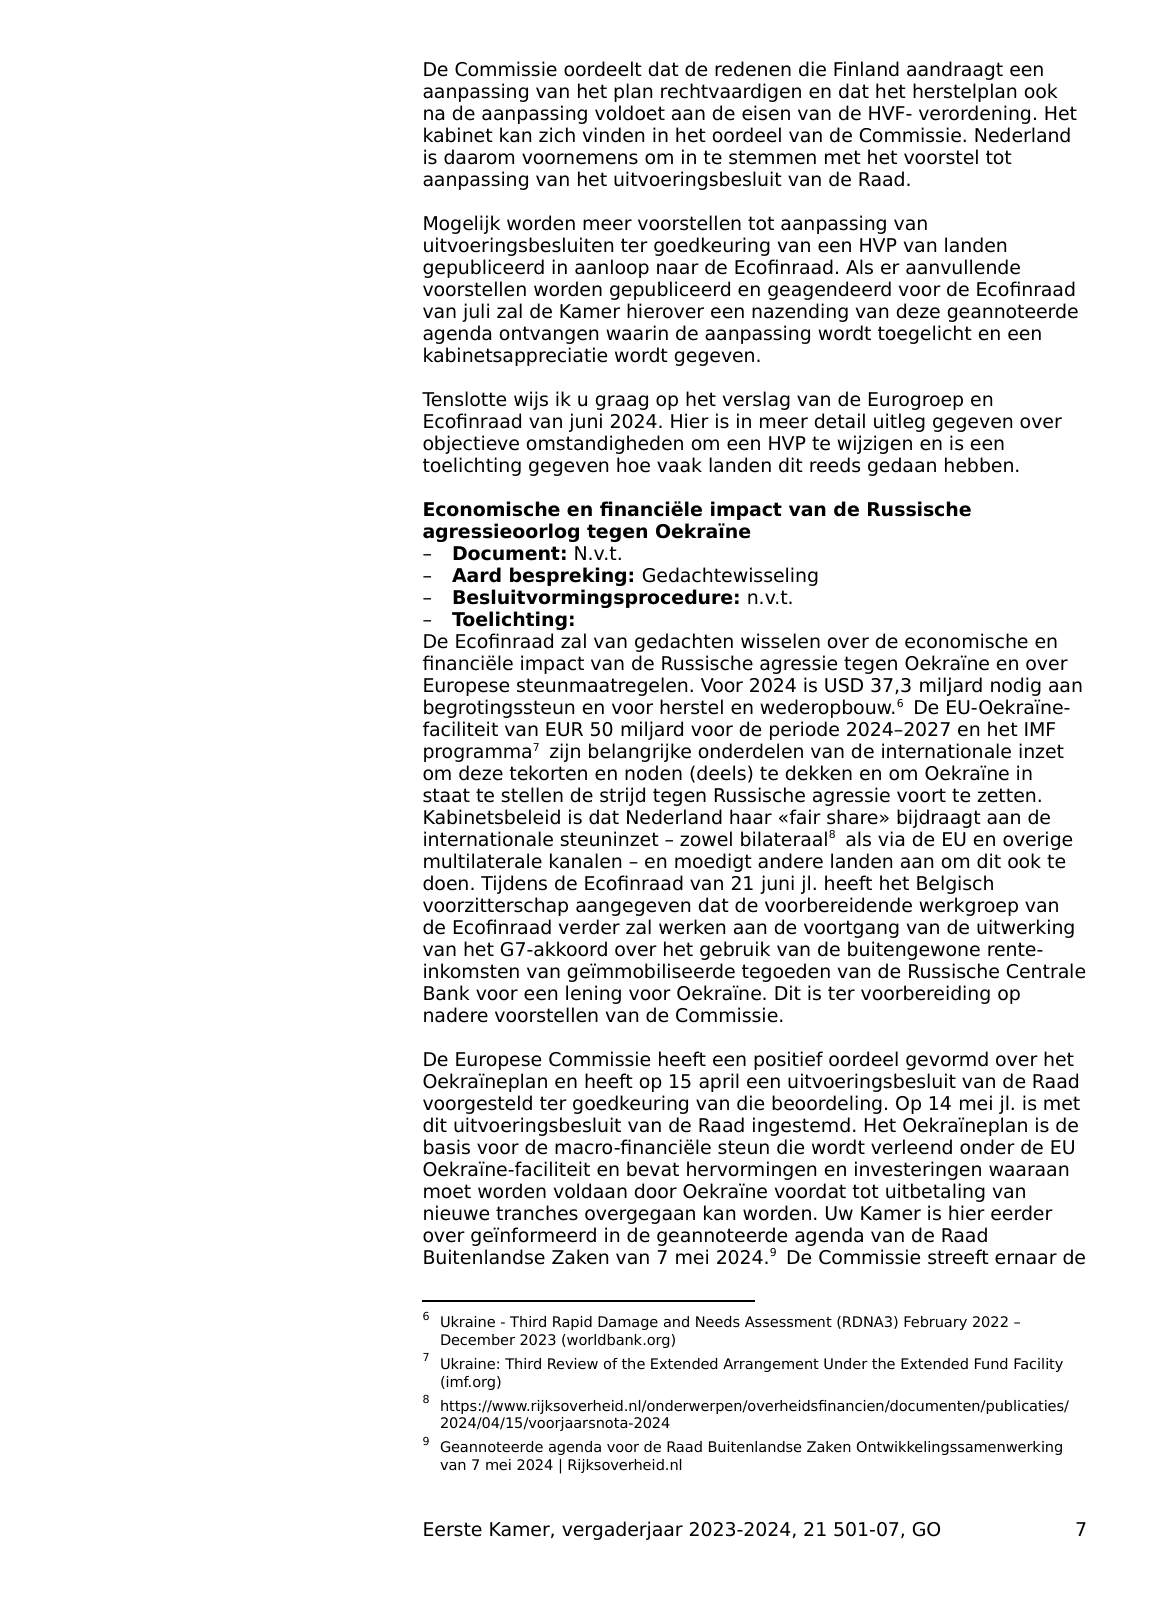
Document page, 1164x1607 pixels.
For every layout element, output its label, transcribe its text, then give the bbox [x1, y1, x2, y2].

text Tenslotte wijs ik u graag op het verslag van de Eurogroep en Ecofinraad van juni 2024. Hier is in meer detail uitleg gegeven over objectieve omstandigheden om een HVP te wijzigen en is een toelichting gegeven hoe vaak landen dit reeds gedaan hebben. [422, 389, 1087, 477]
text Ukraine: Third Review of the Extended Arrangement Under the Extended Fund Facility (imf.org) [422, 1352, 1087, 1391]
text De Commissie oordeelt dat de redenen die Finland aandraagt een aanpassing van het plan rechtvaardigen en dat het herstelplan ook na de aanpassing voldoet aan de eisen van de HVF- verordening. Het kabinet kan zich vinden in het oordeel van de Commissie. Nederland is daarom voornemens om in te stemmen met het voorstel tot aanpassing van het uitvoeringsbesluit van de Raad. [422, 59, 1087, 191]
text – Besluitvormingsprocedure: n.v.t. [422, 587, 1087, 609]
text – Aard bespreking: Gedachtewisseling [422, 565, 1087, 587]
text De Ecofinraad zal van gedachten wisselen over de economische en financiële impact van de Russische agressie tegen Oekraïne en over Europese steunmaatregelen. Voor 2024 is USD 37,3 miljard nodig aan begrotingssteun en voor herstel en wederopbouw. De EU-Oekraïne-faciliteit van EUR 50 miljard voor de periode 2024–2027 en het IMF programma zijn belangrijke onderdelen van de internationale inzet om deze tekorten en noden (deels) te dekken en om Oekraïne in staat te stellen de strijd tegen Russische agressie voort te zetten. Kabinetsbeleid is dat Nederland haar «fair share» bijdraagt aan de internationale steuninzet – zowel bilateraal als via de EU en overige multilaterale kanalen – en moedigt andere landen aan om dit ook te doen. Tijdens de Ecofinraad van 21 juni jl. heeft het Belgisch voorzitterschap aangegeven dat de voorbereidende werkgroep van de Ecofinraad verder zal werken aan de voortgang van de uitwerking van het G7-akkoord over het gebruik van de buitengewone rente-inkomsten van geïmmobiliseerde tegoeden van de Russische Centrale Bank voor een lening voor Oekraïne. Dit is ter voorbereiding op nadere voorstellen van de Commissie. [422, 631, 1087, 1027]
text Geannoteerde agenda voor de Raad Buitenlandse Zaken Ontwikkelingssamenwerking van 7 mei 2024 | Rijksoverheid.nl [422, 1435, 1087, 1474]
text – Document: N.v.t. [422, 543, 1087, 565]
text De Europese Commissie heeft een positief oordeel gevormd over het Oekraïneplan en heeft op 15 april een uitvoeringsbesluit van de Raad voorgesteld ter goedkeuring van die beoordeling. Op 14 mei jl. is met dit uitvoeringsbesluit van de Raad ingestemd. Het Oekraïneplan is de basis voor de macro-financiële steun die wordt verleend onder de EU Oekraïne-faciliteit en bevat hervormingen en investeringen waaraan moet worden voldaan door Oekraïne voordat tot uitbetaling van nieuwe tranches overgegaan kan worden. Uw Kamer is hier eerder over geïnformeerd in de geannoteerde agenda van de Raad Buitenlandse Zaken van 7 mei 2024. De Commissie streeft ernaar de [422, 1049, 1087, 1269]
text https://www.rijksoverheid.nl/onderwerpen/overheidsfinancien/documenten/publicaties/2024/04/15/voorjaarsnota-2024 [422, 1393, 1087, 1432]
text – Toelichting: [422, 609, 1087, 631]
text Ukraine - Third Rapid Damage and Needs Assessment (RDNA3) February 2022 – December 2023 (worldbank.org) [422, 1310, 1087, 1349]
text Mogelijk worden meer voorstellen tot aanpassing van uitvoeringsbesluiten ter goedkeuring van een HVP van landen gepubliceerd in aanloop naar de Ecofinraad. Als er aanvullende voorstellen worden gepubliceerd en geagendeerd voor de Ecofinraad van juli zal de Kamer hierover een nazending van deze geannoteerde agenda ontvangen waarin de aanpassing wordt toegelicht en een kabinetsappreciatie wordt gegeven. [422, 213, 1087, 367]
text Economische en financiële impact van de Russische agressieoorlog tegen Oekraïne [422, 499, 1087, 543]
